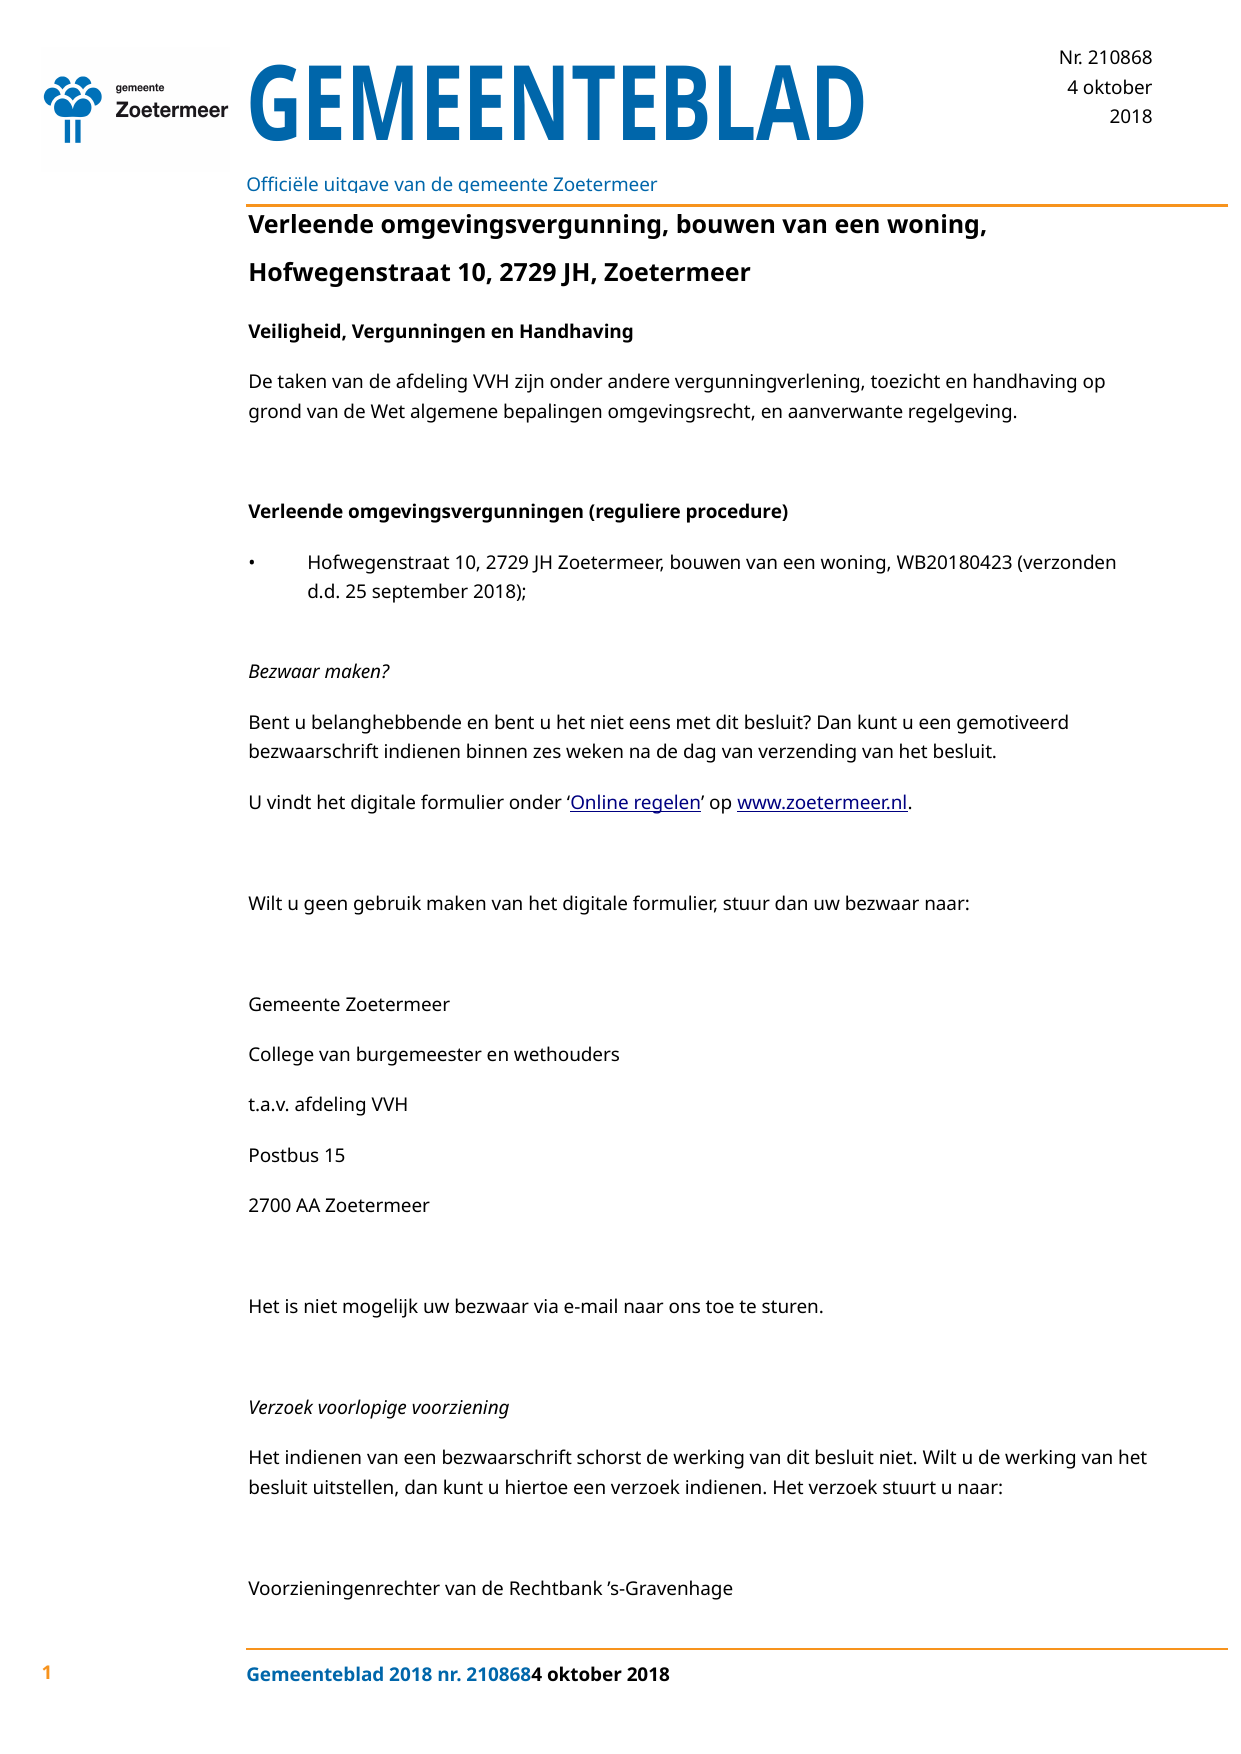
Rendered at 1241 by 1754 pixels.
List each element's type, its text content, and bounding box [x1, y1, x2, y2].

text Voorzieningenrechter van de Rechtbank ’s-Gravenhage [248, 1575, 1152, 1601]
text Bezwaar maken? [248, 659, 1152, 684]
text College van burgemeester en wethouders [248, 1041, 1152, 1067]
picture [41, 47, 231, 172]
text Verleende omgevingsvergunning, bouwen van een woning, Hofwegenstraat 10, 2729 JH, Zoetermeer [248, 207, 1152, 288]
text Postbus 15 [248, 1142, 1152, 1168]
text Het is niet mogelijk uw bezwaar via e-mail naar ons toe te sturen. [248, 1293, 1152, 1319]
text Verleende omgevingsvergunningen (reguliere procedure) [248, 499, 1152, 524]
text Verzoek voorlopige voorziening [248, 1394, 1152, 1420]
text Veiligheid, Vergunningen en Handhaving [248, 318, 1152, 344]
text 2700 AA Zoetermeer [248, 1192, 1152, 1218]
text Wilt u geen gebruik maken van het digitale formulier, stuur dan uw bezwaar naar: [248, 890, 1152, 916]
text Bent u belanghebbende en bent u het niet eens met dit besluit? Dan kunt u een gemotiveerd bezwaarschrift indienen binnen zes weken na de dag van verzending van het besluit. [248, 709, 1152, 764]
text Het indienen van een bezwaarschrift schorst de werking van dit besluit niet. Wilt u de werking van het besluit uitstellen, dan kunt u hiertoe een verzoek indienen. Het verzoek stuurt u naar: [248, 1444, 1152, 1500]
text t.a.v. afdeling VVH [248, 1092, 1152, 1117]
text De taken van de afdeling VVH zijn onder andere vergunningverlening, toezicht en handhaving op grond van de Wet algemene bepalingen omgevingsrecht, en aanverwante regelgeving. [248, 368, 1152, 424]
text U vindt het digitale formulier onder ‘Online regelen’ op www.zoetermeer.nl. [248, 789, 1152, 815]
text Gemeente Zoetermeer [248, 991, 1152, 1017]
list Hofwegenstraat 10, 2729 JH Zoetermeer, bouwen van een woning, WB20180423 (verzonden d.d. 25 september 2018); [248, 549, 1152, 604]
